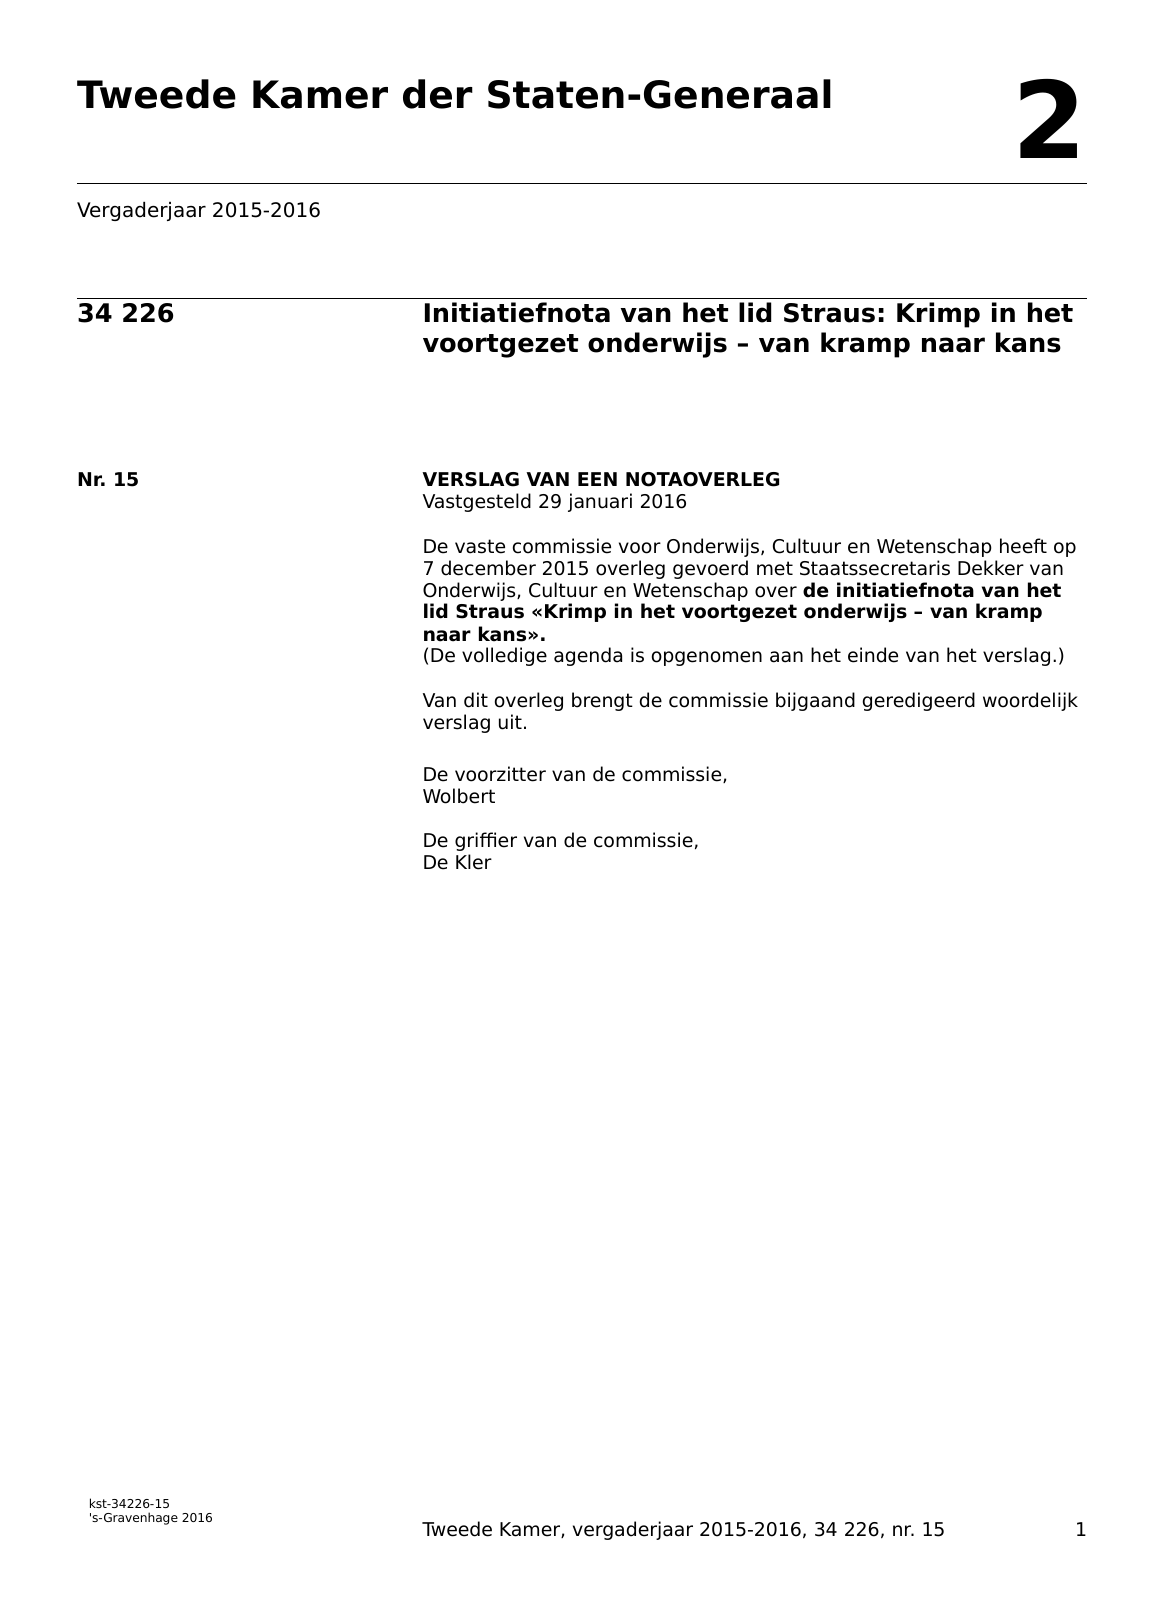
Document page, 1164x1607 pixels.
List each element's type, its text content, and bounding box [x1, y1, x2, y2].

table_header Tweede Kamer der Staten-Generaal [77, 59, 886, 183]
text 's-Gravenhage 2016 [88, 1511, 323, 1525]
subtitle Nr. 15 VERSLAG VAN EEN NOTAOVERLEG [77, 469, 1087, 491]
text De voorzitter van de commissie, Wolbert [422, 763, 1087, 807]
subtitle 34 226 Initiatiefnota van het lid Straus: Krimp in het voortgezet onderwijs – van kramp naar kans [77, 299, 1087, 358]
text De vaste commissie voor Onderwijs, Cultuur en Wetenschap heeft op 7 december 2015 overleg gevoerd met Staatssecretaris Dekker van Onderwijs, Cultuur en Wetenschap over de initiatiefnota van het lid Straus «Krimp in het voortgezet onderwijs – van kramp naar kans». [422, 536, 1087, 645]
text (De volledige agenda is opgenomen aan het einde van het verslag.) [422, 645, 1087, 667]
table_header 2 [886, 59, 1087, 183]
text De griffier van de commissie, De Kler [422, 830, 1087, 874]
table_cell Vergaderjaar 2015-2016 [77, 184, 1087, 298]
text Vastgesteld 29 januari 2016 [422, 491, 1087, 513]
text Van dit overleg brengt de commissie bijgaand geredigeerd woordelijk verslag uit. [422, 689, 1087, 733]
text kst-34226-15 [88, 1497, 323, 1511]
